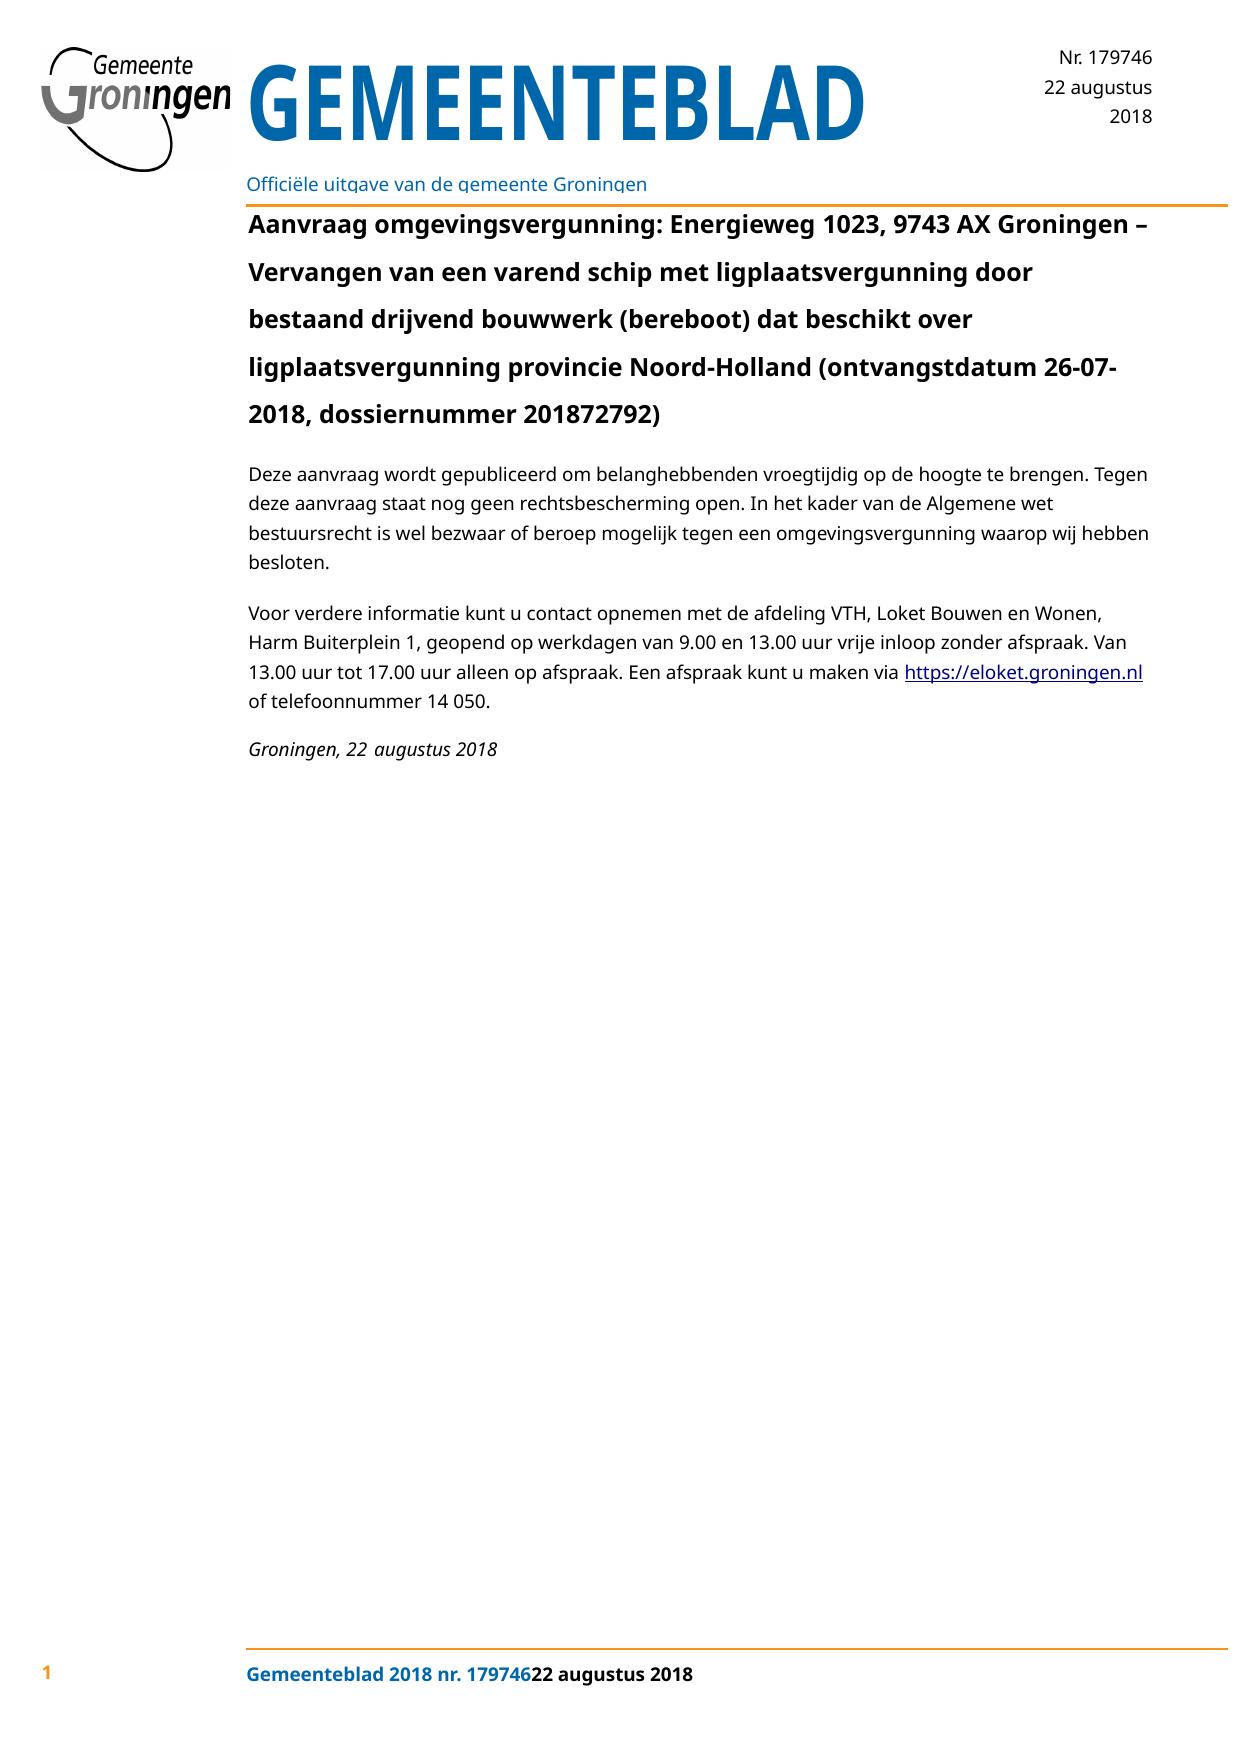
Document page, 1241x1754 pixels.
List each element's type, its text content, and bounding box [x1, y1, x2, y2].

text Aanvraag omgevingsvergunning: Energieweg 1023, 9743 AX Groningen – Vervangen van een varend schip met ligplaatsvergunning door bestaand drijvend bouwwerk (bereboot) dat beschikt over ligplaatsvergunning provincie Noord-Holland (ontvangstdatum 26-07-2018, dossiernummer 201872792) [248, 207, 1152, 431]
text Groningen, 22 augustus 2018 [248, 736, 1152, 762]
text Deze aanvraag wordt gepubliceerd om belanghebbenden vroegtijdig op de hoogte te brengen. Tegen deze aanvraag staat nog geen rechtsbescherming open. In het kader van de Algemene wet bestuursrecht is wel bezwaar of beroep mogelijk tegen een omgevingsvergunning waarop wij hebben besloten. [248, 461, 1152, 575]
picture [41, 47, 231, 172]
text Voor verdere informatie kunt u contact opnemen met de afdeling VTH, Loket Bouwen en Wonen, Harm Buiterplein 1, geopend op werkdagen van 9.00 en 13.00 uur vrije inloop zonder afspraak. Van 13.00 uur tot 17.00 uur alleen op afspraak. Een afspraak kunt u maken via https://eloket.groningen.nl of telefoonnummer 14 050. [248, 600, 1152, 714]
